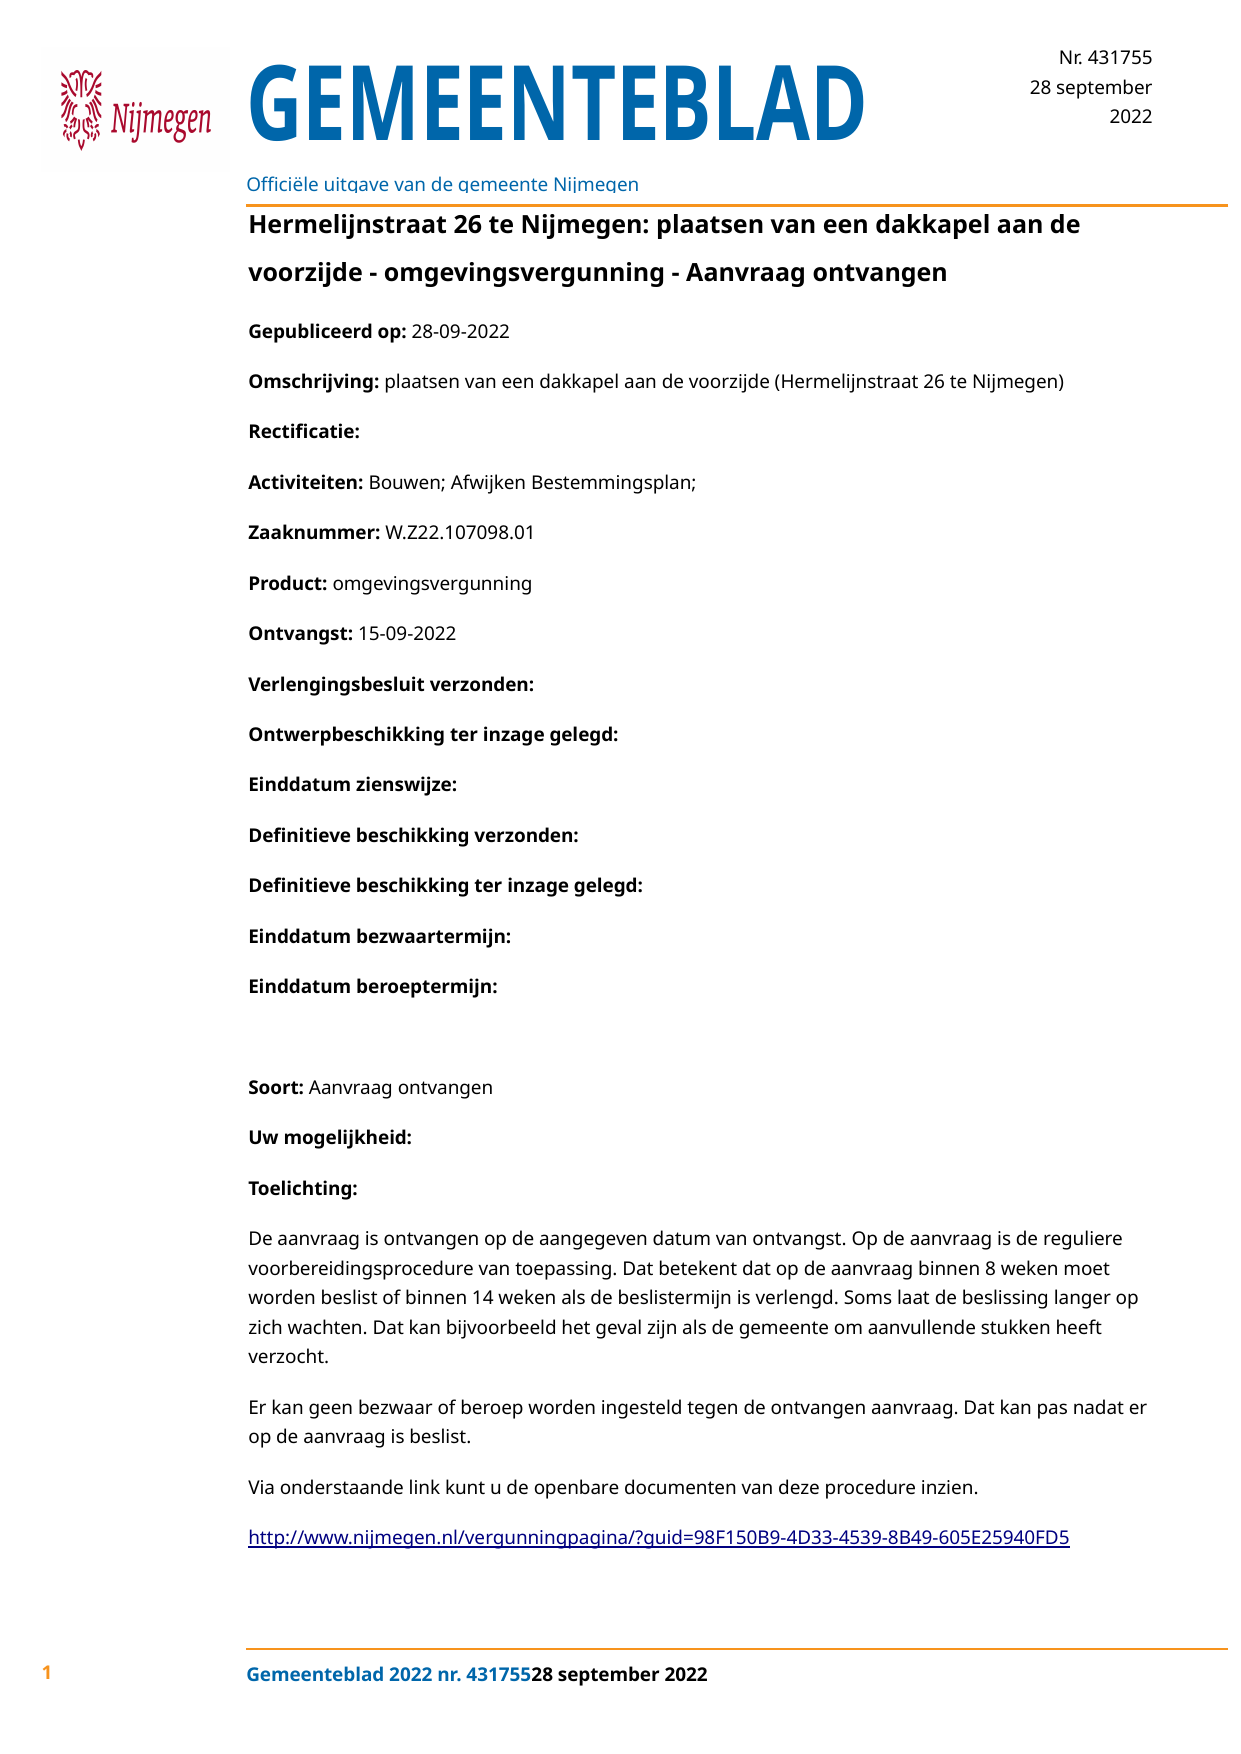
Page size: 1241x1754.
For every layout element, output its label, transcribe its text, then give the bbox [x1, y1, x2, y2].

text Toelichting: [248, 1175, 1152, 1201]
text Einddatum zienswijze: [248, 772, 1152, 797]
text Definitieve beschikking ter inzage gelegd: [248, 872, 1152, 898]
text Activiteiten: Bouwen; Afwijken Bestemmingsplan; [248, 469, 1152, 495]
text Uw mogelijkheid: [248, 1124, 1152, 1150]
text Gepubliceerd op: 28-09-2022 [248, 318, 1152, 344]
text Rectificatie: [248, 419, 1152, 444]
text Ontwerpbeschikking ter inzage gelegd: [248, 721, 1152, 747]
text http://www.nijmegen.nl/vergunningpagina/?guid=98F150B9-4D33-4539-8B49-605E25940FD5 [248, 1524, 1152, 1550]
text Soort: Aanvraag ontvangen [248, 1074, 1152, 1100]
text Er kan geen bezwaar of beroep worden ingesteld tegen de ontvangen aanvraag. Dat kan pas nadat er op de aanvraag is beslist. [248, 1394, 1152, 1449]
text De aanvraag is ontvangen op de aangegeven datum van ontvangst. Op de aanvraag is de reguliere voorbereidingsprocedure van toepassing. Dat betekent dat op de aanvraag binnen 8 weken moet worden beslist of binnen 14 weken als de beslistermijn is verlengd. Soms laat de beslissing langer op zich wachten. Dat kan bijvoorbeeld het geval zijn als de gemeente om aanvullende stukken heeft verzocht. [248, 1225, 1152, 1369]
text Einddatum beroeptermijn: [248, 973, 1152, 999]
text Verlengingsbesluit verzonden: [248, 671, 1152, 697]
text Ontvangst: 15-09-2022 [248, 620, 1152, 646]
text Omschrijving: plaatsen van een dakkapel aan de voorzijde (Hermelijnstraat 26 te Nijmegen) [248, 368, 1152, 394]
picture [41, 47, 231, 172]
text Hermelijnstraat 26 te Nijmegen: plaatsen van een dakkapel aan de voorzijde - omgevingsvergunning - Aanvraag ontvangen [248, 207, 1152, 288]
text Definitieve beschikking verzonden: [248, 822, 1152, 848]
text Product: omgevingsvergunning [248, 570, 1152, 596]
text Zaaknummer: W.Z22.107098.01 [248, 519, 1152, 545]
text Via onderstaande link kunt u de openbare documenten van deze procedure inzien. [248, 1474, 1152, 1500]
text Einddatum bezwaartermijn: [248, 923, 1152, 949]
